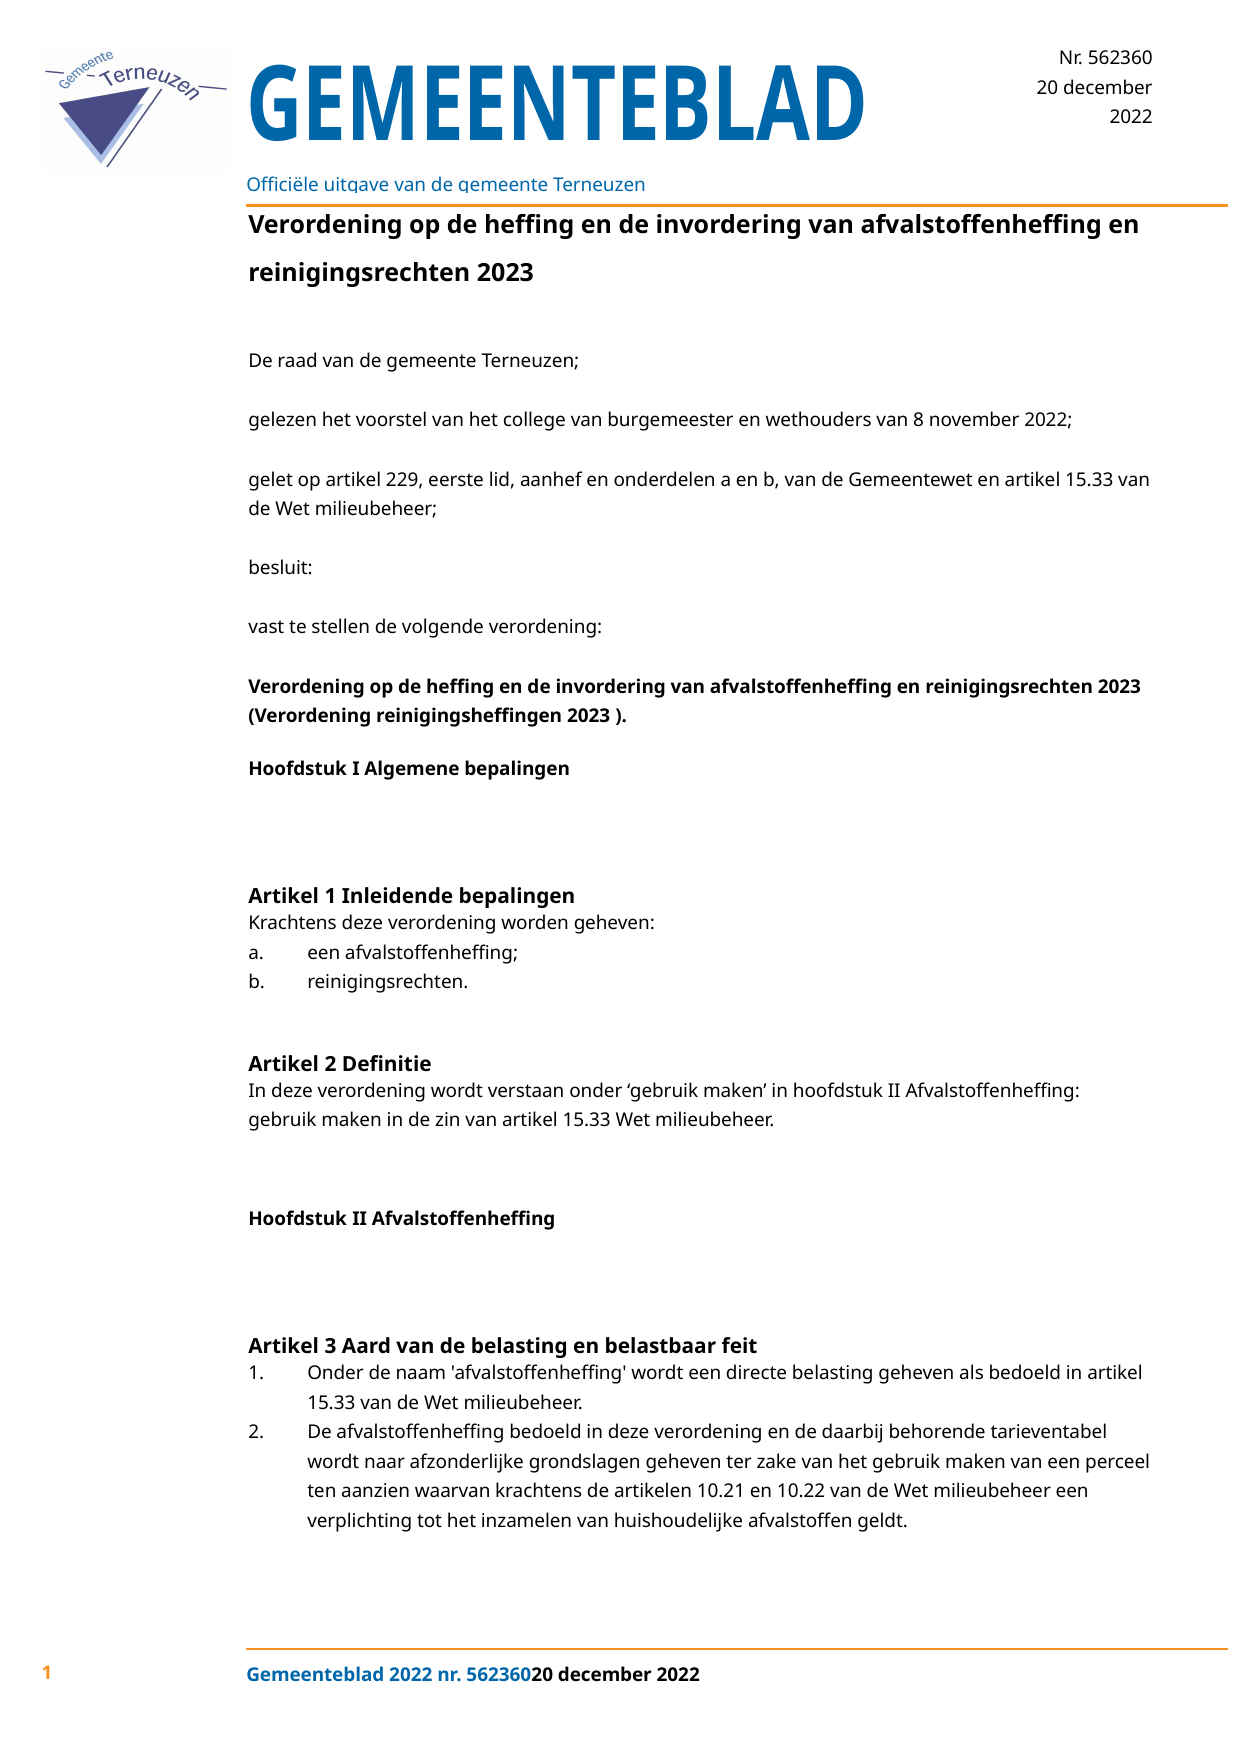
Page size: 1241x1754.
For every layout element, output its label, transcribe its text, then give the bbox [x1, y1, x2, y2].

text Hoofdstuk I Algemene bepalingen [248, 753, 1152, 781]
list een afvalstoffenheffing; [248, 939, 1152, 965]
list Onder de naam 'afvalstoffenheffing' wordt een directe belasting geheven als bedoeld in artikel 15.33 van de Wet milieubeheer. [248, 1359, 1152, 1414]
text gelet op artikel 229, eerste lid, aanhef en onderdelen a en b, van de Gemeentewet en artikel 15.33 van de Wet milieubeheer; [248, 466, 1152, 521]
text In deze verordening wordt verstaan onder ‘gebruik maken’ in hoofdstuk II Afvalstoffenheffing: gebruik maken in de zin van artikel 15.33 Wet milieubeheer. [248, 1077, 1152, 1132]
text Krachtens deze verordening worden geheven: [248, 909, 1152, 935]
text De raad van de gemeente Terneuzen; [248, 347, 1152, 373]
text Artikel 1 Inleidende bepalingen [248, 881, 1152, 909]
list reinigingsrechten. [248, 969, 1152, 994]
picture [41, 47, 231, 172]
text vast te stellen de volgende verordening: [248, 614, 1152, 639]
text Artikel 3 Aard van de belasting en belastbaar feit [248, 1331, 1152, 1359]
text Verordening op de heffing en de invordering van afvalstoffenheffing en reinigingsrechten 2023 [248, 207, 1152, 288]
text Artikel 2 Definitie [248, 1049, 1152, 1077]
text besluit: [248, 554, 1152, 580]
text gelezen het voorstel van het college van burgemeester en wethouders van 8 november 2022; [248, 407, 1152, 432]
text Hoofdstuk II Afvalstoffenheffing [248, 1203, 1152, 1231]
text Verordening op de heffing en de invordering van afvalstoffenheffing en reinigingsrechten 2023 (Verordening reinigingsheffingen 2023 ). [248, 673, 1152, 728]
list De afvalstoffenheffing bedoeld in deze verordening en de daarbij behorende tarieventabel wordt naar afzonderlijke grondslagen geheven ter zake van het gebruik maken van een perceel ten aanzien waarvan krachtens de artikelen 10.21 en 10.22 van de Wet milieubeheer een verplichting tot het inzamelen van huishoudelijke afvalstoffen geldt. [248, 1418, 1152, 1533]
